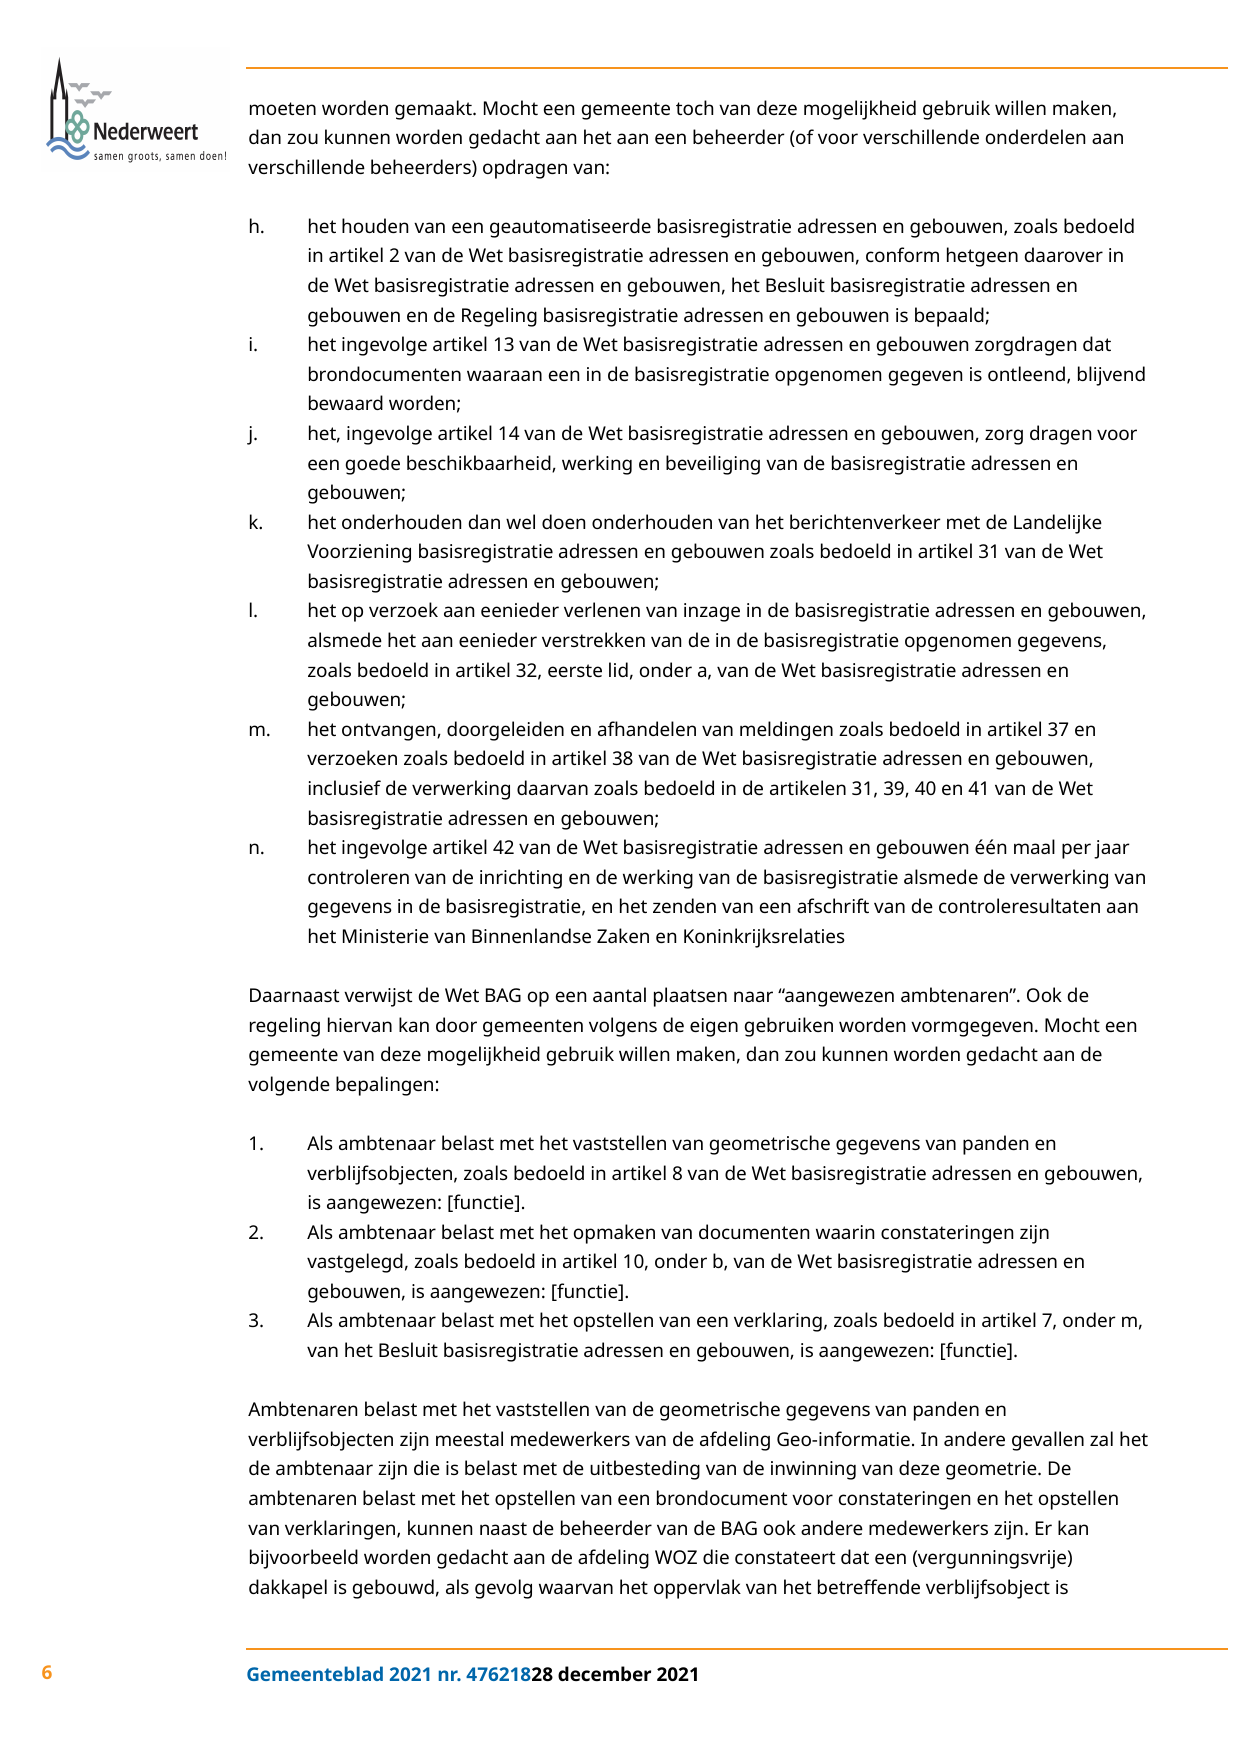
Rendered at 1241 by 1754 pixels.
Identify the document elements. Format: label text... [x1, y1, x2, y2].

list het houden van een geautomatiseerde basisregistratie adressen en gebouwen, zoals bedoeld in artikel 2 van de Wet basisregistratie adressen en gebouwen, conform hetgeen daarover in de Wet basisregistratie adressen en gebouwen, het Besluit basisregistratie adressen en gebouwen en de Regeling basisregistratie adressen en gebouwen is bepaald; [248, 213, 1152, 328]
list Als ambtenaar belast met het opstellen van een verklaring, zoals bedoeld in artikel 7, onder m, van het Besluit basisregistratie adressen en gebouwen, is aangewezen: [functie]. [248, 1308, 1152, 1363]
list het, ingevolge artikel 14 van de Wet basisregistratie adressen en gebouwen, zorg dragen voor een goede beschikbaarheid, werking en beveiliging van de basisregistratie adressen en gebouwen; [248, 420, 1152, 505]
list het op verzoek aan eenieder verlenen van inzage in de basisregistratie adressen en gebouwen, alsmede het aan eenieder verstrekken van de in de basisregistratie opgenomen gegevens, zoals bedoeld in artikel 32, eerste lid, onder a, van de Wet basisregistratie adressen en gebouwen; [248, 598, 1152, 712]
text Daarnaast verwijst de Wet BAG op een aantal plaatsen naar “aangewezen ambtenaren”. Ook de regeling hiervan kan door gemeenten volgens de eigen gebruiken worden vormgegeven. Mocht een gemeente van deze mogelijkheid gebruik willen maken, dan zou kunnen worden gedacht aan de volgende bepalingen: [248, 982, 1152, 1097]
text moeten worden gemaakt. Mocht een gemeente toch van deze mogelijkheid gebruik willen maken, dan zou kunnen worden gedacht aan het aan een beheerder (of voor verschillende onderdelen aan verschillende beheerders) opdragen van: [248, 95, 1152, 180]
list het onderhouden dan wel doen onderhouden van het berichtenverkeer met de Landelijke Voorziening basisregistratie adressen en gebouwen zoals bedoeld in artikel 31 van de Wet basisregistratie adressen en gebouwen; [248, 509, 1152, 594]
list het ingevolge artikel 13 van de Wet basisregistratie adressen en gebouwen zorgdragen dat brondocumenten waaraan een in de basisregistratie opgenomen gegeven is ontleend, blijvend bewaard worden; [248, 331, 1152, 416]
list Als ambtenaar belast met het vaststellen van geometrische gegevens van panden en verblijfsobjecten, zoals bedoeld in artikel 8 van de Wet basisregistratie adressen en gebouwen, is aangewezen: [functie]. [248, 1130, 1152, 1215]
list het ontvangen, doorgeleiden en afhandelen van meldingen zoals bedoeld in artikel 37 en verzoeken zoals bedoeld in artikel 38 van de Wet basisregistratie adressen en gebouwen, inclusief de verwerking daarvan zoals bedoeld in de artikelen 31, 39, 40 en 41 van de Wet basisregistratie adressen en gebouwen; [248, 716, 1152, 831]
list Als ambtenaar belast met het opmaken van documenten waarin constateringen zijn vastgelegd, zoals bedoeld in artikel 10, onder b, van de Wet basisregistratie adressen en gebouwen, is aangewezen: [functie]. [248, 1219, 1152, 1304]
text Ambtenaren belast met het vaststellen van de geometrische gegevens van panden en verblijfsobjecten zijn meestal medewerkers van de afdeling Geo-informatie. In andere gevallen zal het de ambtenaar zijn die is belast met de uitbesteding van de inwinning van deze geometrie. De ambtenaren belast met het opstellen van een brondocument voor constateringen en het opstellen van verklaringen, kunnen naast de beheerder van de BAG ook andere medewerkers zijn. Er kan bijvoorbeeld worden gedacht aan de afdeling WOZ die constateert dat een (vergunningsvrije) dakkapel is gebouwd, als gevolg waarvan het oppervlak van het betreffende verblijfsobject is [248, 1396, 1152, 1600]
picture [41, 47, 231, 172]
list het ingevolge artikel 42 van de Wet basisregistratie adressen en gebouwen één maal per jaar controleren van de inrichting en de werking van de basisregistratie alsmede de verwerking van gegevens in de basisregistratie, en het zenden van een afschrift van de controleresultaten aan het Ministerie van Binnenlandse Zaken en Koninkrijksrelaties [248, 834, 1152, 949]
